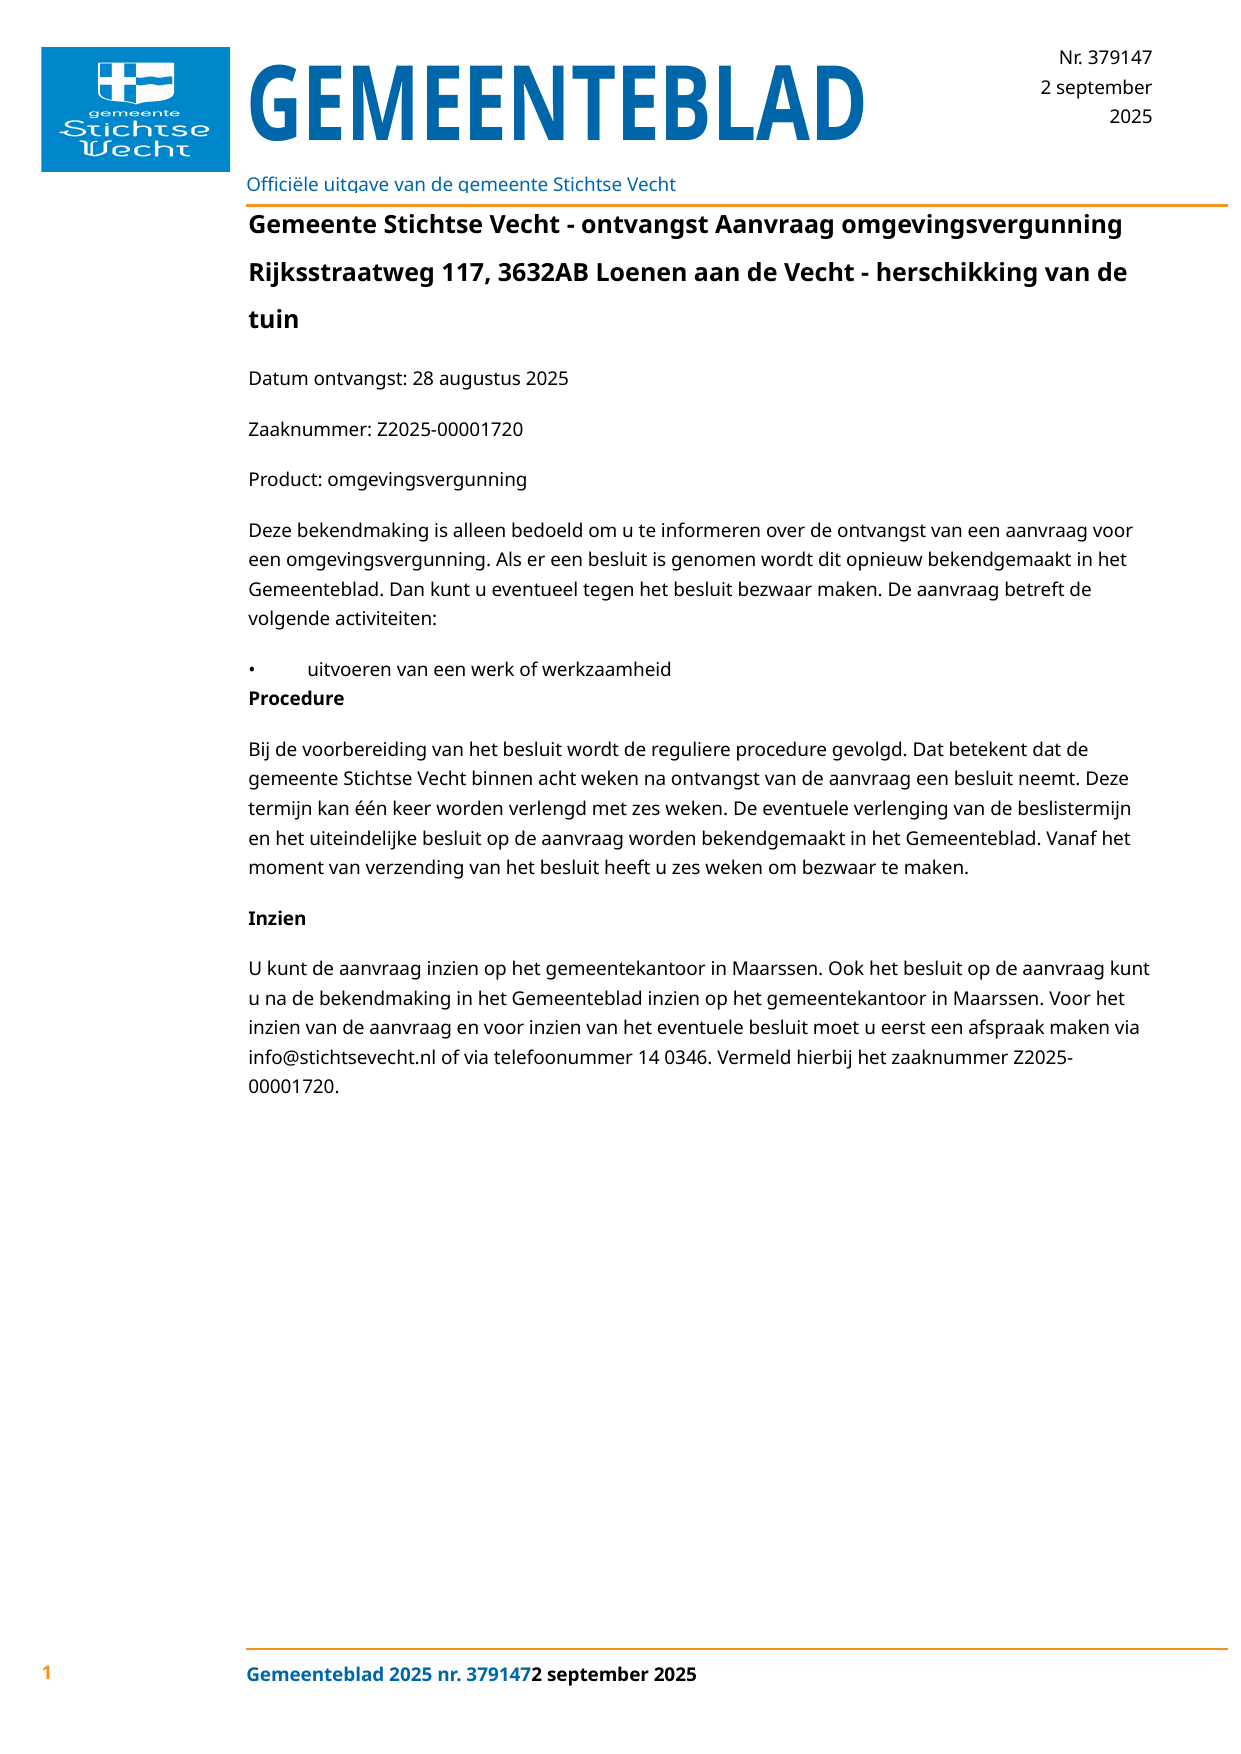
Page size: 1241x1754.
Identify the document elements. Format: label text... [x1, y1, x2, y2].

text Product: omgevingsvergunning [248, 466, 1152, 492]
list uitvoeren van een werk of werkzaamheid [248, 656, 1152, 682]
picture [99, 63, 135, 101]
text Procedure [248, 686, 1152, 711]
text Bij de voorbereiding van het besluit wordt de reguliere procedure gevolgd. Dat betekent dat de gemeente Stichtse Vecht binnen acht weken na ontvangst van de aanvraag een besluit neemt. Deze termijn kan één keer worden verlengd met zes weken. De eventuele verlenging van de beslistermijn en het uiteindelijke besluit op de aanvraag worden bekendgemaakt in het Gemeenteblad. Vanaf het moment van verzending van het besluit heeft u zes weken om bezwaar te maken. [248, 736, 1152, 880]
text Deze bekendmaking is alleen bedoeld om u te informeren over de ontvangst van een aanvraag voor een omgevingsvergunning. Als er een besluit is genomen wordt dit opnieuw bekendgemaakt in het Gemeenteblad. Dan kunt u eventueel tegen het besluit bezwaar maken. De aanvraag betreft de volgende activiteiten: [248, 517, 1152, 631]
text Datum ontvangst: 28 augustus 2025 [248, 366, 1152, 391]
text Inzien [248, 905, 1152, 930]
text U kunt de aanvraag inzien op het gemeentekantoor in Maarssen. Ook het besluit op de aanvraag kunt u na de bekendmaking in het Gemeenteblad inzien op het gemeentekantoor in Maarssen. Voor het inzien van de aanvraag en voor inzien van het eventuele besluit moet u eerst een afspraak maken via info@stichtsevecht.nl of via telefoonummer 14 0346. Vermeld hierbij het zaaknummer Z2025-00001720. [248, 955, 1152, 1099]
text Zaaknummer: Z2025-00001720 [248, 416, 1152, 442]
text Gemeente Stichtse Vecht - ontvangst Aanvraag omgevingsvergunning Rijksstraatweg 117, 3632AB Loenen aan de Vecht - herschikking van de tuin [248, 207, 1152, 336]
picture [137, 63, 174, 103]
